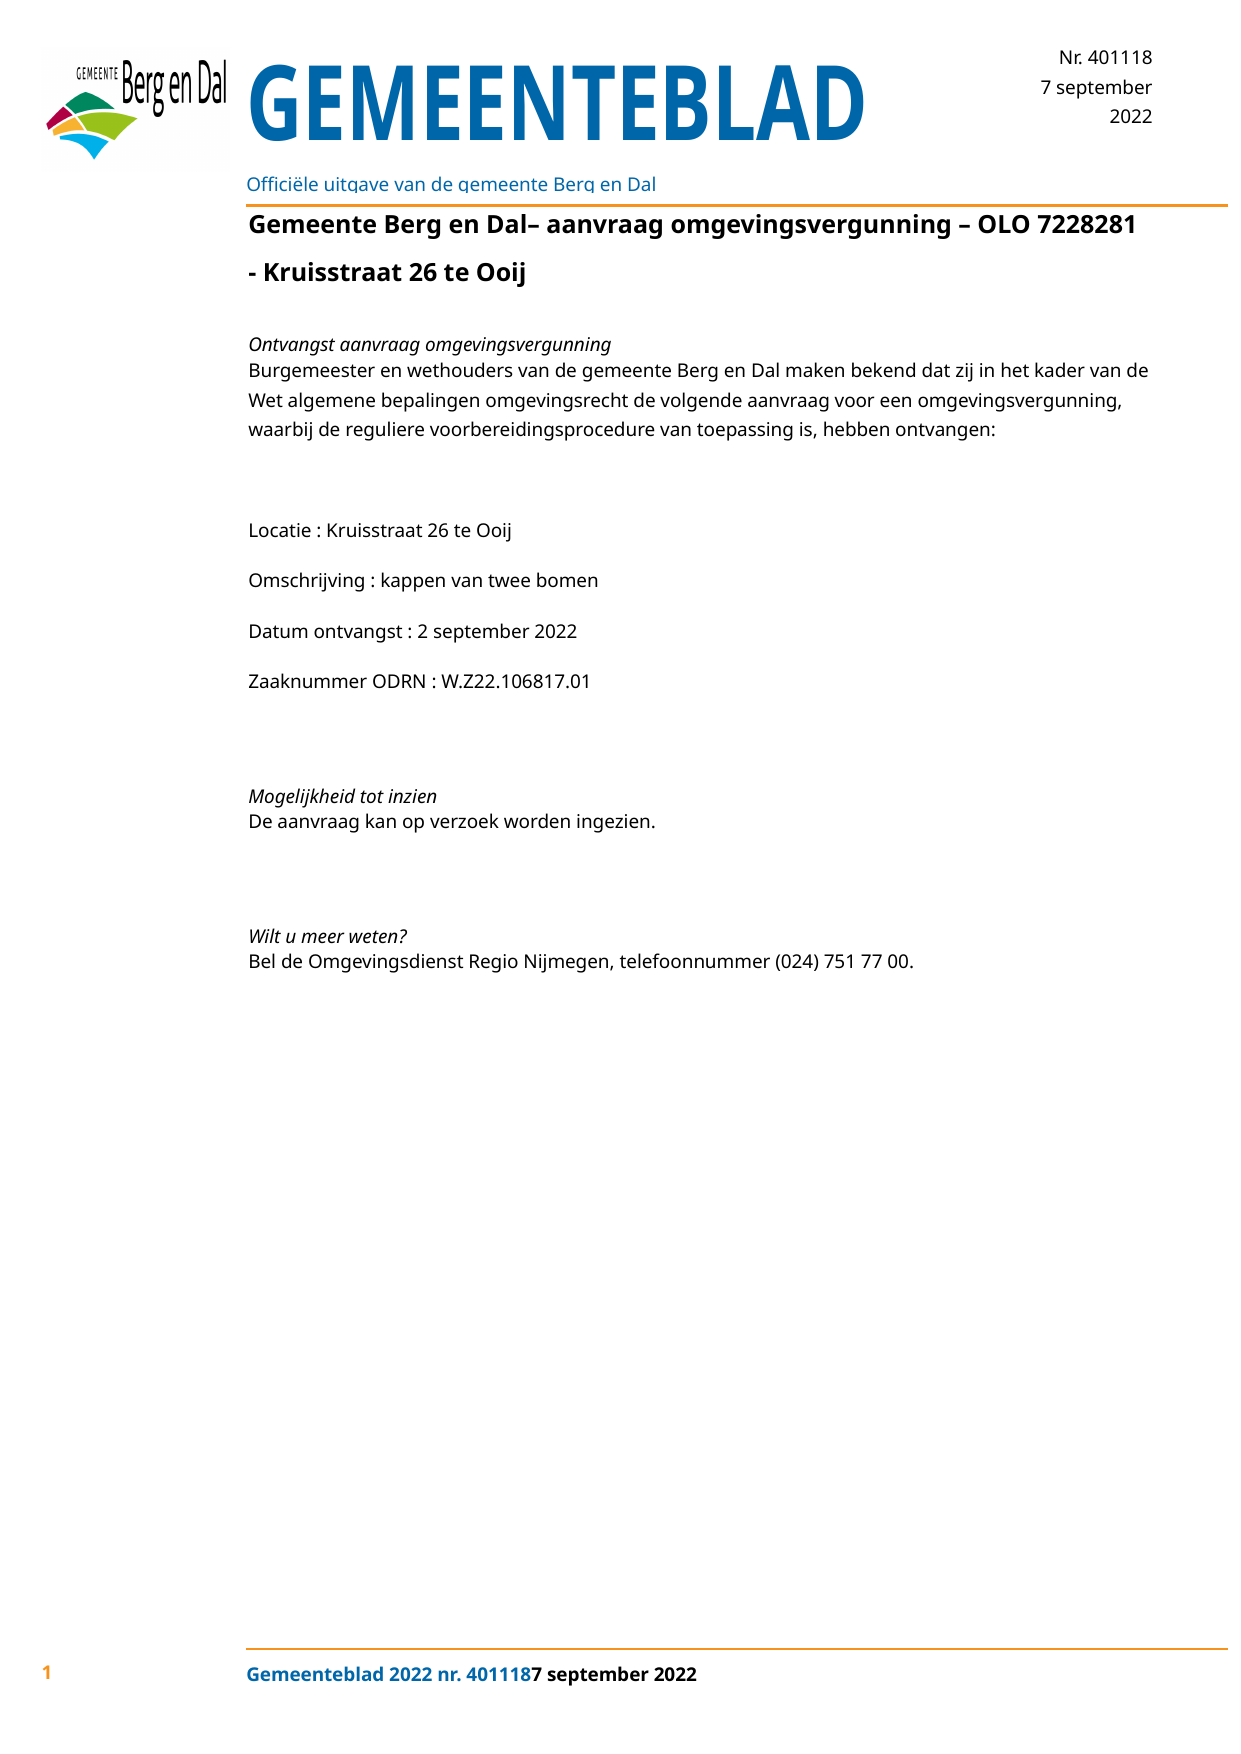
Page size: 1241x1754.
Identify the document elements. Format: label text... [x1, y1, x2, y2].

text Bel de Omgevingsdienst Regio Nijmegen, telefoonnummer (024) 751 77 00. [248, 949, 1152, 974]
text Wilt u meer weten? [248, 923, 1152, 949]
text Locatie : Kruisstraat 26 te Ooij [248, 517, 1152, 543]
text Gemeente Berg en Dal– aanvraag omgevingsvergunning – OLO 7228281 - Kruisstraat 26 te Ooij [248, 207, 1152, 288]
text Datum ontvangst : 2 september 2022 [248, 618, 1152, 644]
text Omschrijving : kappen van twee bomen [248, 568, 1152, 593]
text De aanvraag kan op verzoek worden ingezien. [248, 808, 1152, 834]
picture [41, 47, 231, 172]
text Zaaknummer ODRN : W.Z22.106817.01 [248, 668, 1152, 694]
text Mogelijkheid tot inzien [248, 783, 1152, 808]
text Burgemeester en wethouders van de gemeente Berg en Dal maken bekend dat zij in het kader van de Wet algemene bepalingen omgevingsrecht de volgende aanvraag voor een omgevingsvergunning, waarbij de reguliere voorbereidingsprocedure van toepassing is, hebben ontvangen: [248, 357, 1152, 442]
text Ontvangst aanvraag omgevingsvergunning [248, 331, 1152, 357]
